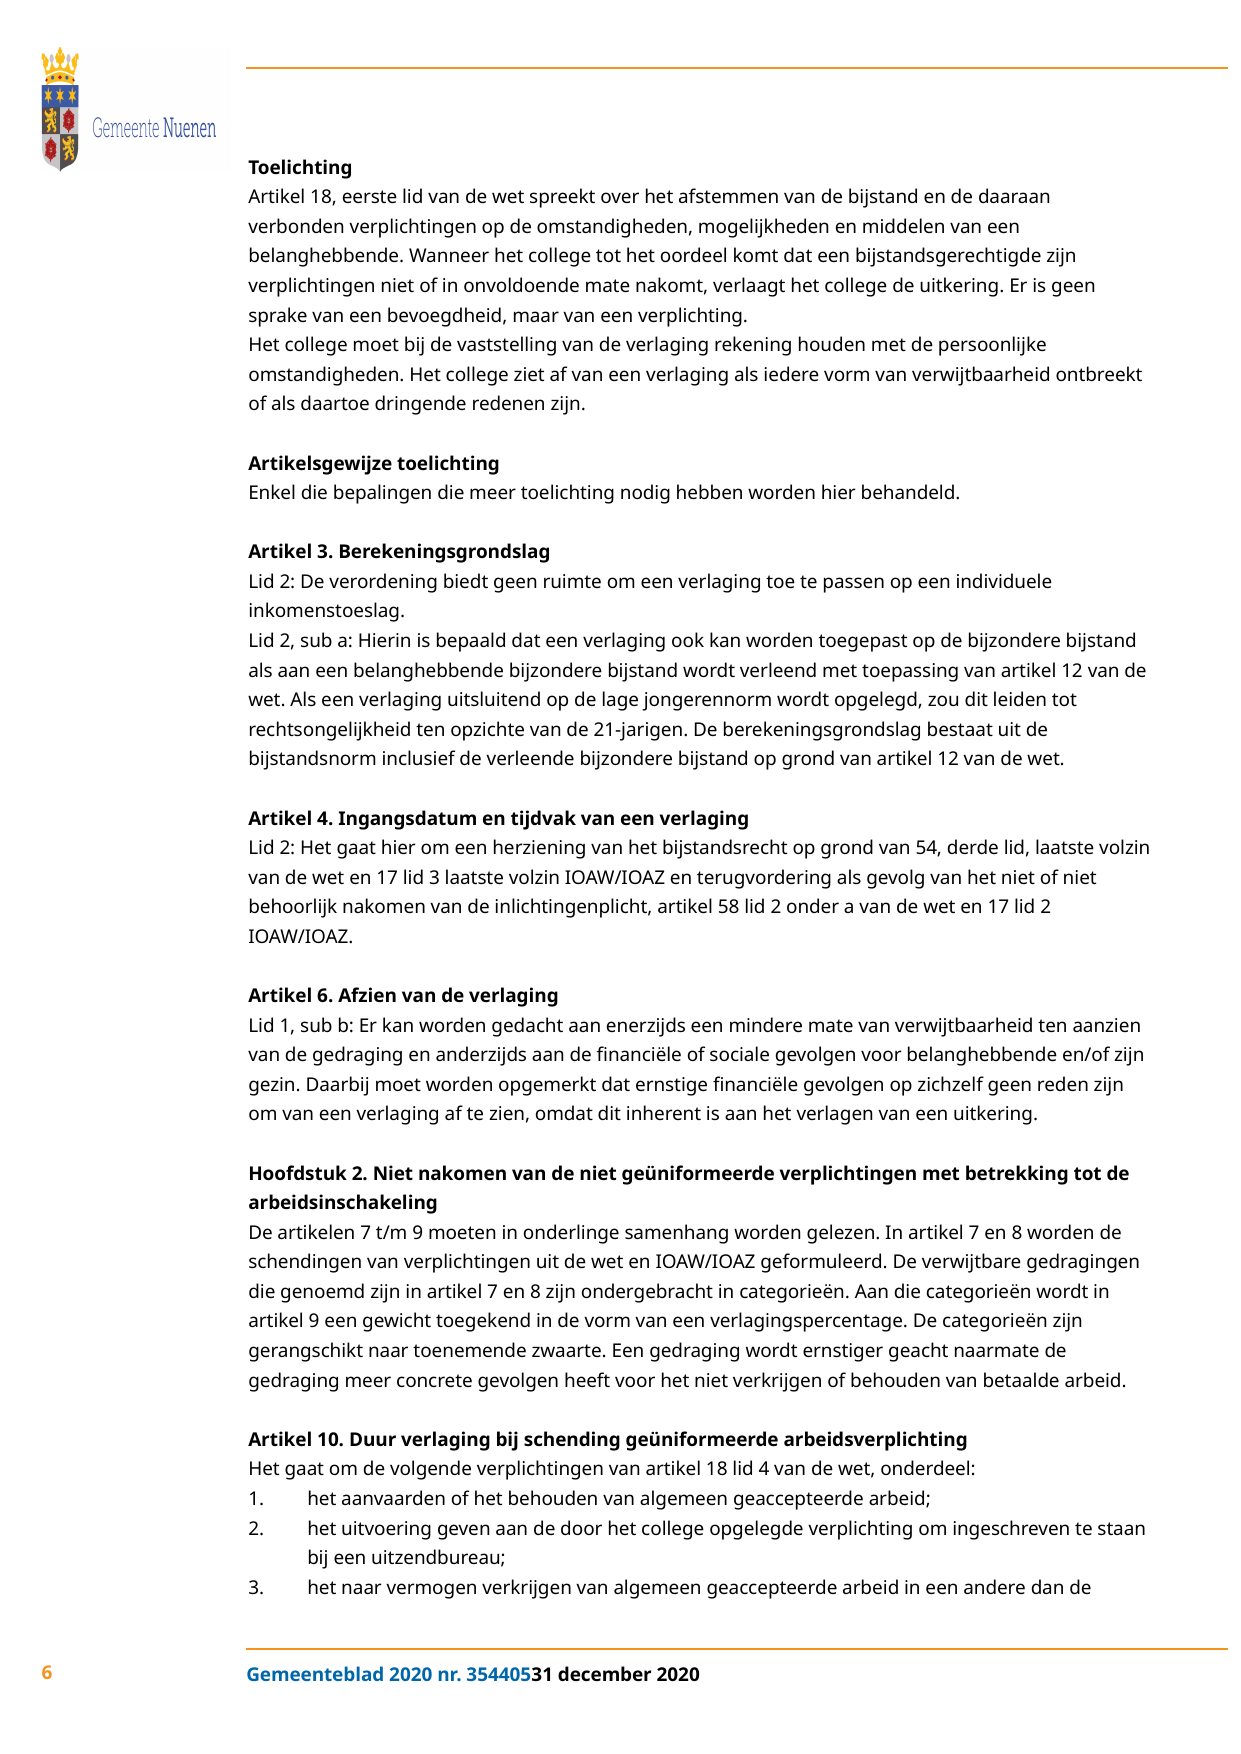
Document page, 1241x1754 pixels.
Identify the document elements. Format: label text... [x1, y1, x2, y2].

text Artikel 18, eerste lid van de wet spreekt over het afstemmen van de bijstand en de daaraan verbonden verplichtingen op de omstandigheden, mogelijkheden en middelen van een belanghebbende. Wanneer het college tot het oordeel komt dat een bijstandsgerechtigde zijn verplichtingen niet of in onvoldoende mate nakomt, verlaagt het college de uitkering. Er is geen sprake van een bevoegdheid, maar van een verplichting. [248, 183, 1152, 328]
text Artikel 3. Berekeningsgrondslag [248, 538, 1152, 564]
text Het college moet bij de vaststelling van de verlaging rekening houden met de persoonlijke omstandigheden. Het college ziet af van een verlaging als iedere vorm van verwijtbaarheid ontbreekt of als daartoe dringende redenen zijn. [248, 331, 1152, 416]
text Lid 2, sub a: Hierin is bepaald dat een verlaging ook kan worden toegepast op de bijzondere bijstand als aan een belanghebbende bijzondere bijstand wordt verleend met toepassing van artikel 12 van de wet. Als een verlaging uitsluitend op de lage jongerennorm wordt opgelegd, zou dit leiden tot rechtsongelijkheid ten opzichte van de 21-jarigen. De berekeningsgrondslag bestaat uit de bijstandsnorm inclusief de verleende bijzondere bijstand op grond van artikel 12 van de wet. [248, 627, 1152, 771]
list het aanvaarden of het behouden van algemeen geaccepteerde arbeid; [248, 1485, 1152, 1511]
text De artikelen 7 t/m 9 moeten in onderlinge samenhang worden gelezen. In artikel 7 en 8 worden de schendingen van verplichtingen uit de wet en IOAW/IOAZ geformuleerd. De verwijtbare gedragingen die genoemd zijn in artikel 7 en 8 zijn ondergebracht in categorieën. Aan die categorieën wordt in artikel 9 een gewicht toegekend in de vorm van een verlagingspercentage. De categorieën zijn gerangschikt naar toenemende zwaarte. Een gedraging wordt ernstiger geacht naarmate de gedraging meer concrete gevolgen heeft voor het niet verkrijgen of behouden van betaalde arbeid. [248, 1219, 1152, 1393]
text Artikelsgewijze toelichting [248, 450, 1152, 476]
text Hoofdstuk 2. Niet nakomen van de niet geüniformeerde verplichtingen met betrekking tot de arbeidsinschakeling [248, 1160, 1152, 1215]
text Lid 1, sub b: Er kan worden gedacht aan enerzijds een mindere mate van verwijtbaarheid ten aanzien van de gedraging en anderzijds aan de financiële of sociale gevolgen voor belanghebbende en/of zijn gezin. Daarbij moet worden opgemerkt dat ernstige financiële gevolgen op zichzelf geen reden zijn om van een verlaging af te zien, omdat dit inherent is aan het verlagen van een uitkering. [248, 1012, 1152, 1126]
text Enkel die bepalingen die meer toelichting nodig hebben worden hier behandeld. [248, 479, 1152, 505]
text Lid 2: De verordening biedt geen ruimte om een verlaging toe te passen op een individuele inkomenstoeslag. [248, 568, 1152, 623]
text Artikel 6. Afzien van de verlaging [248, 982, 1152, 1008]
picture [41, 47, 231, 172]
text Artikel 10. Duur verlaging bij schending geüniformeerde arbeidsverplichting [248, 1426, 1152, 1452]
list het uitvoering geven aan de door het college opgelegde verplichting om ingeschreven te staan bij een uitzendbureau; [248, 1515, 1152, 1570]
text Toelichting [248, 154, 1152, 180]
text Lid 2: Het gaat hier om een herziening van het bijstandsrecht op grond van 54, derde lid, laatste volzin van de wet en 17 lid 3 laatste volzin IOAW/IOAZ en terugvordering als gevolg van het niet of niet behoorlijk nakomen van de inlichtingenplicht, artikel 58 lid 2 onder a van de wet en 17 lid 2 IOAW/IOAZ. [248, 834, 1152, 949]
text Het gaat om de volgende verplichtingen van artikel 18 lid 4 van de wet, onderdeel: [248, 1456, 1152, 1481]
list het naar vermogen verkrijgen van algemeen geaccepteerde arbeid in een andere dan de [248, 1574, 1152, 1600]
text Artikel 4. Ingangsdatum en tijdvak van een verlaging [248, 805, 1152, 831]
